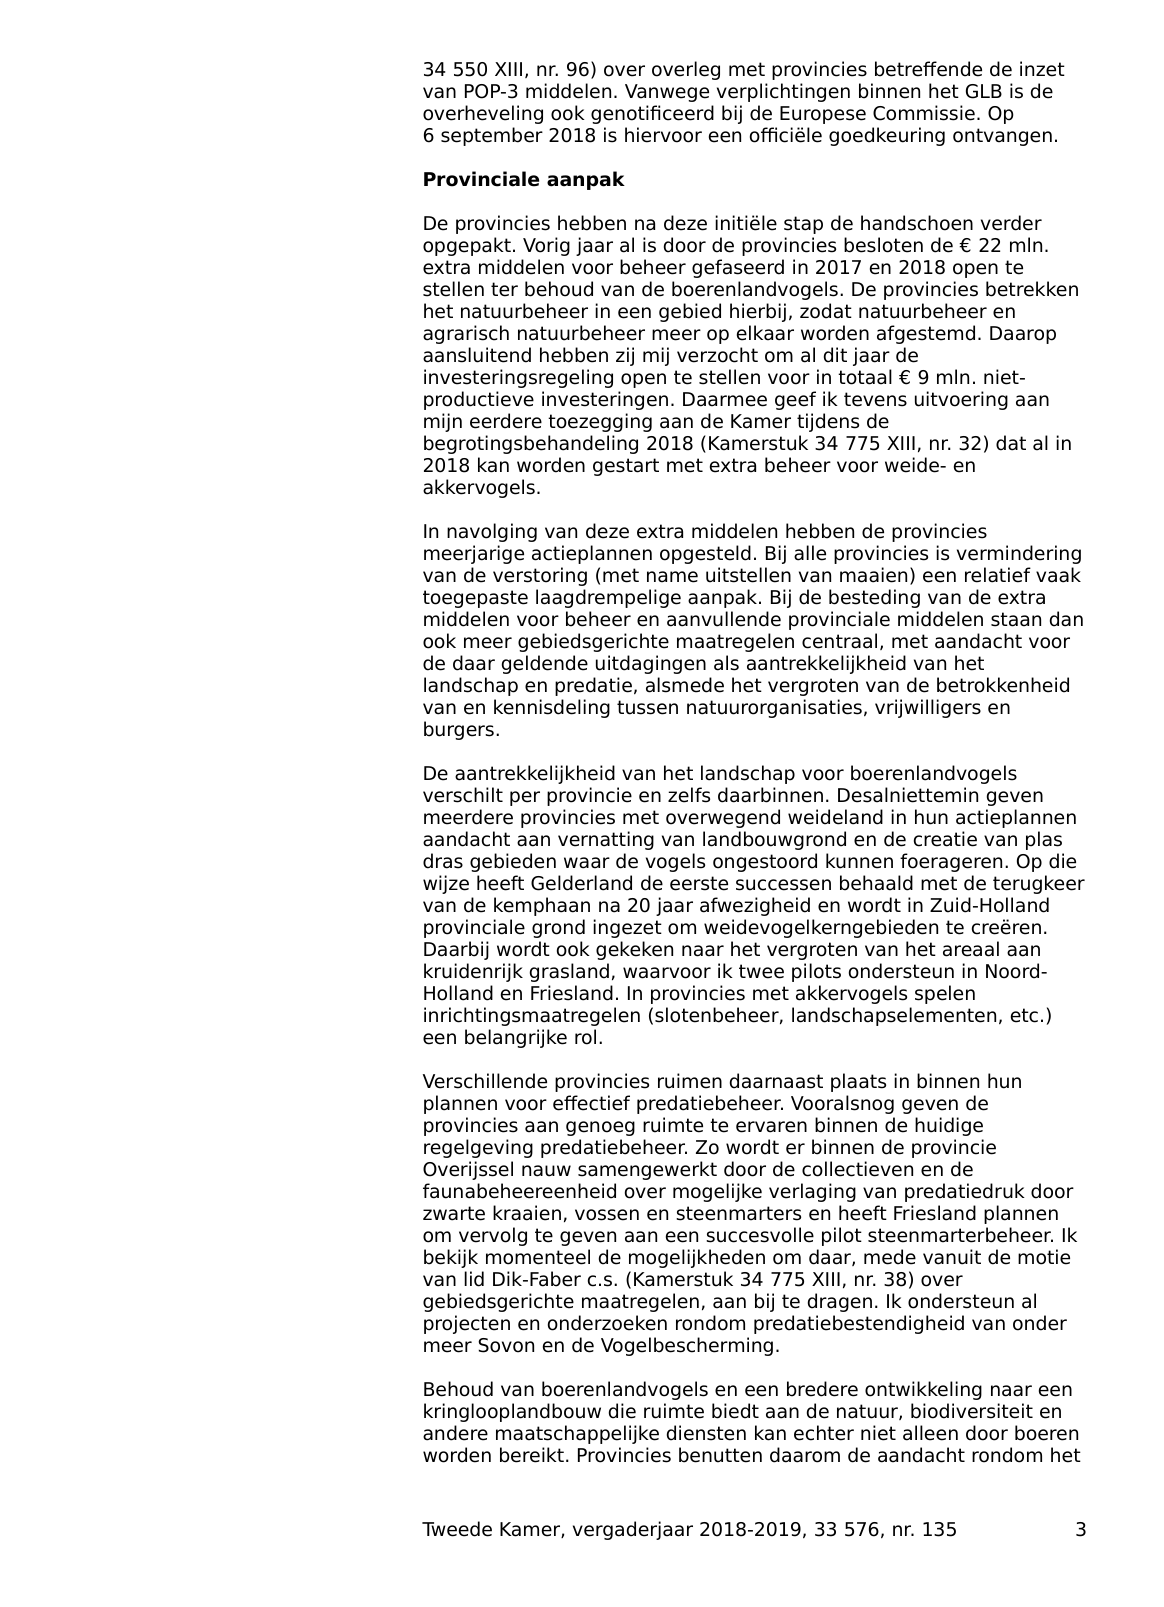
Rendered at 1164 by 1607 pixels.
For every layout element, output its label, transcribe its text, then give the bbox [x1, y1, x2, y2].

subtitle Provinciale aanpak [422, 169, 1087, 191]
text De aantrekkelijkheid van het landschap voor boerenlandvogels verschilt per provincie en zelfs daarbinnen. Desalniettemin geven meerdere provincies met overwegend weideland in hun actieplannen aandacht aan vernatting van landbouwgrond en de creatie van plas dras gebieden waar de vogels ongestoord kunnen foerageren. Op die wijze heeft Gelderland de eerste successen behaald met de terugkeer van de kemphaan na 20 jaar afwezigheid en wordt in Zuid-Holland provinciale grond ingezet om weidevogelkerngebieden te creëren. Daarbij wordt ook gekeken naar het vergroten van het areaal aan kruidenrijk grasland, waarvoor ik twee pilots ondersteun in Noord-Holland en Friesland. In provincies met akkervogels spelen inrichtingsmaatregelen (slotenbeheer, landschapselementen, etc.) een belangrijke rol. [422, 763, 1087, 1049]
text In navolging van deze extra middelen hebben de provincies meerjarige actieplannen opgesteld. Bij alle provincies is vermindering van de verstoring (met name uitstellen van maaien) een relatief vaak toegepaste laagdrempelige aanpak. Bij de besteding van de extra middelen voor beheer en aanvullende provinciale middelen staan dan ook meer gebiedsgerichte maatregelen centraal, met aandacht voor de daar geldende uitdagingen als aantrekkelijkheid van het landschap en predatie, alsmede het vergroten van de betrokkenheid van en kennisdeling tussen natuurorganisaties, vrijwilligers en burgers. [422, 521, 1087, 741]
text 34 550 XIII, nr. 96) over overleg met provincies betreffende de inzet van POP-3 middelen. Vanwege verplichtingen binnen het GLB is de overheveling ook genotificeerd bij de Europese Commissie. Op 6 september 2018 is hiervoor een officiële goedkeuring ontvangen. [422, 59, 1087, 147]
text De provincies hebben na deze initiële stap de handschoen verder opgepakt. Vorig jaar al is door de provincies besloten de € 22 mln. extra middelen voor beheer gefaseerd in 2017 en 2018 open te stellen ter behoud van de boerenlandvogels. De provincies betrekken het natuurbeheer in een gebied hierbij, zodat natuurbeheer en agrarisch natuurbeheer meer op elkaar worden afgestemd. Daarop aansluitend hebben zij mij verzocht om al dit jaar de investeringsregeling open te stellen voor in totaal € 9 mln. niet-productieve investeringen. Daarmee geef ik tevens uitvoering aan mijn eerdere toezegging aan de Kamer tijdens de begrotingsbehandeling 2018 (Kamerstuk 34 775 XIII, nr. 32) dat al in 2018 kan worden gestart met extra beheer voor weide- en akkervogels. [422, 213, 1087, 499]
text Behoud van boerenlandvogels en een bredere ontwikkeling naar een kringlooplandbouw die ruimte biedt aan de natuur, biodiversiteit en andere maatschappelijke diensten kan echter niet alleen door boeren worden bereikt. Provincies benutten daarom de aandacht rondom het [422, 1379, 1087, 1467]
text Verschillende provincies ruimen daarnaast plaats in binnen hun plannen voor effectief predatiebeheer. Vooralsnog geven de provincies aan genoeg ruimte te ervaren binnen de huidige regelgeving predatiebeheer. Zo wordt er binnen de provincie Overijssel nauw samengewerkt door de collectieven en de faunabeheereenheid over mogelijke verlaging van predatiedruk door zwarte kraaien, vossen en steenmarters en heeft Friesland plannen om vervolg te geven aan een succesvolle pilot steenmarterbeheer. Ik bekijk momenteel de mogelijkheden om daar, mede vanuit de motie van lid Dik-Faber c.s. (Kamerstuk 34 775 XIII, nr. 38) over gebiedsgerichte maatregelen, aan bij te dragen. Ik ondersteun al projecten en onderzoeken rondom predatiebestendigheid van onder meer Sovon en de Vogelbescherming. [422, 1071, 1087, 1357]
